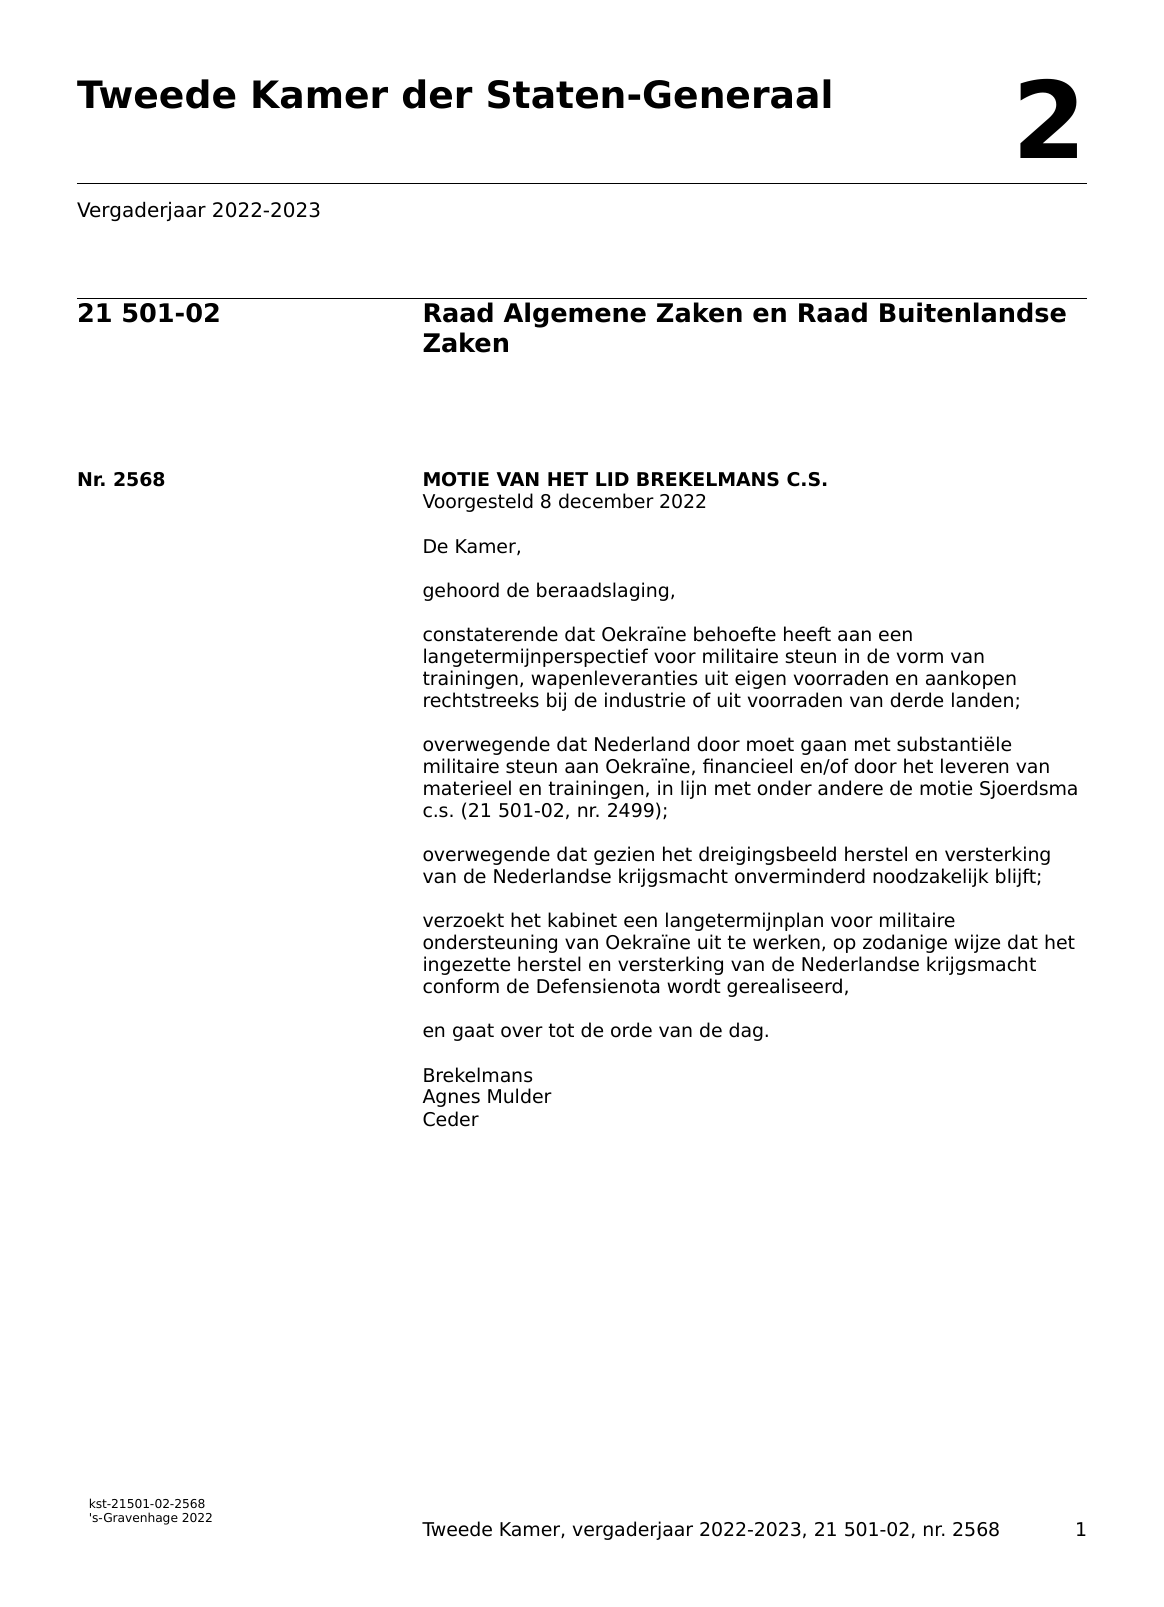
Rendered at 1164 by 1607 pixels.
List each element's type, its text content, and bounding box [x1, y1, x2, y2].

text verzoekt het kabinet een langetermijnplan voor militaire ondersteuning van Oekraïne uit te werken, op zodanige wijze dat het ingezette herstel en versterking van de Nederlandse krijgsmacht conform de Defensienota wordt gerealiseerd, [422, 910, 1087, 998]
subtitle 21 501-02 Raad Algemene Zaken en Raad Buitenlandse Zaken [77, 299, 1087, 358]
text 's-Gravenhage 2022 [88, 1511, 323, 1525]
text gehoord de beraadslaging, [422, 580, 1087, 602]
table_header Tweede Kamer der Staten-Generaal [77, 59, 886, 183]
text Brekelmans [422, 1064, 1087, 1086]
text overwegende dat Nederland door moet gaan met substantiële militaire steun aan Oekraïne, financieel en/of door het leveren van materieel en trainingen, in lijn met onder andere de motie Sjoerdsma c.s. (21 501-02, nr. 2499); [422, 734, 1087, 822]
text De Kamer, [422, 536, 1087, 557]
subtitle Nr. 2568 MOTIE VAN HET LID BREKELMANS C.S. [77, 469, 1087, 491]
text constaterende dat Oekraïne behoefte heeft aan een langetermijnperspectief voor militaire steun in de vorm van trainingen, wapenleveranties uit eigen voorraden en aankopen rechtstreeks bij de industrie of uit voorraden van derde landen; [422, 624, 1087, 712]
text Agnes Mulder [422, 1086, 1087, 1108]
text overwegende dat gezien het dreigingsbeeld herstel en versterking van de Nederlandse krijgsmacht onverminderd noodzakelijk blijft; [422, 844, 1087, 888]
text Ceder [422, 1108, 1087, 1130]
text Voorgesteld 8 december 2022 [422, 491, 1087, 513]
text en gaat over tot de orde van de dag. [422, 1020, 1087, 1042]
table_cell Vergaderjaar 2022-2023 [77, 184, 1087, 298]
table_header 2 [886, 59, 1087, 183]
text kst-21501-02-2568 [88, 1497, 323, 1511]
